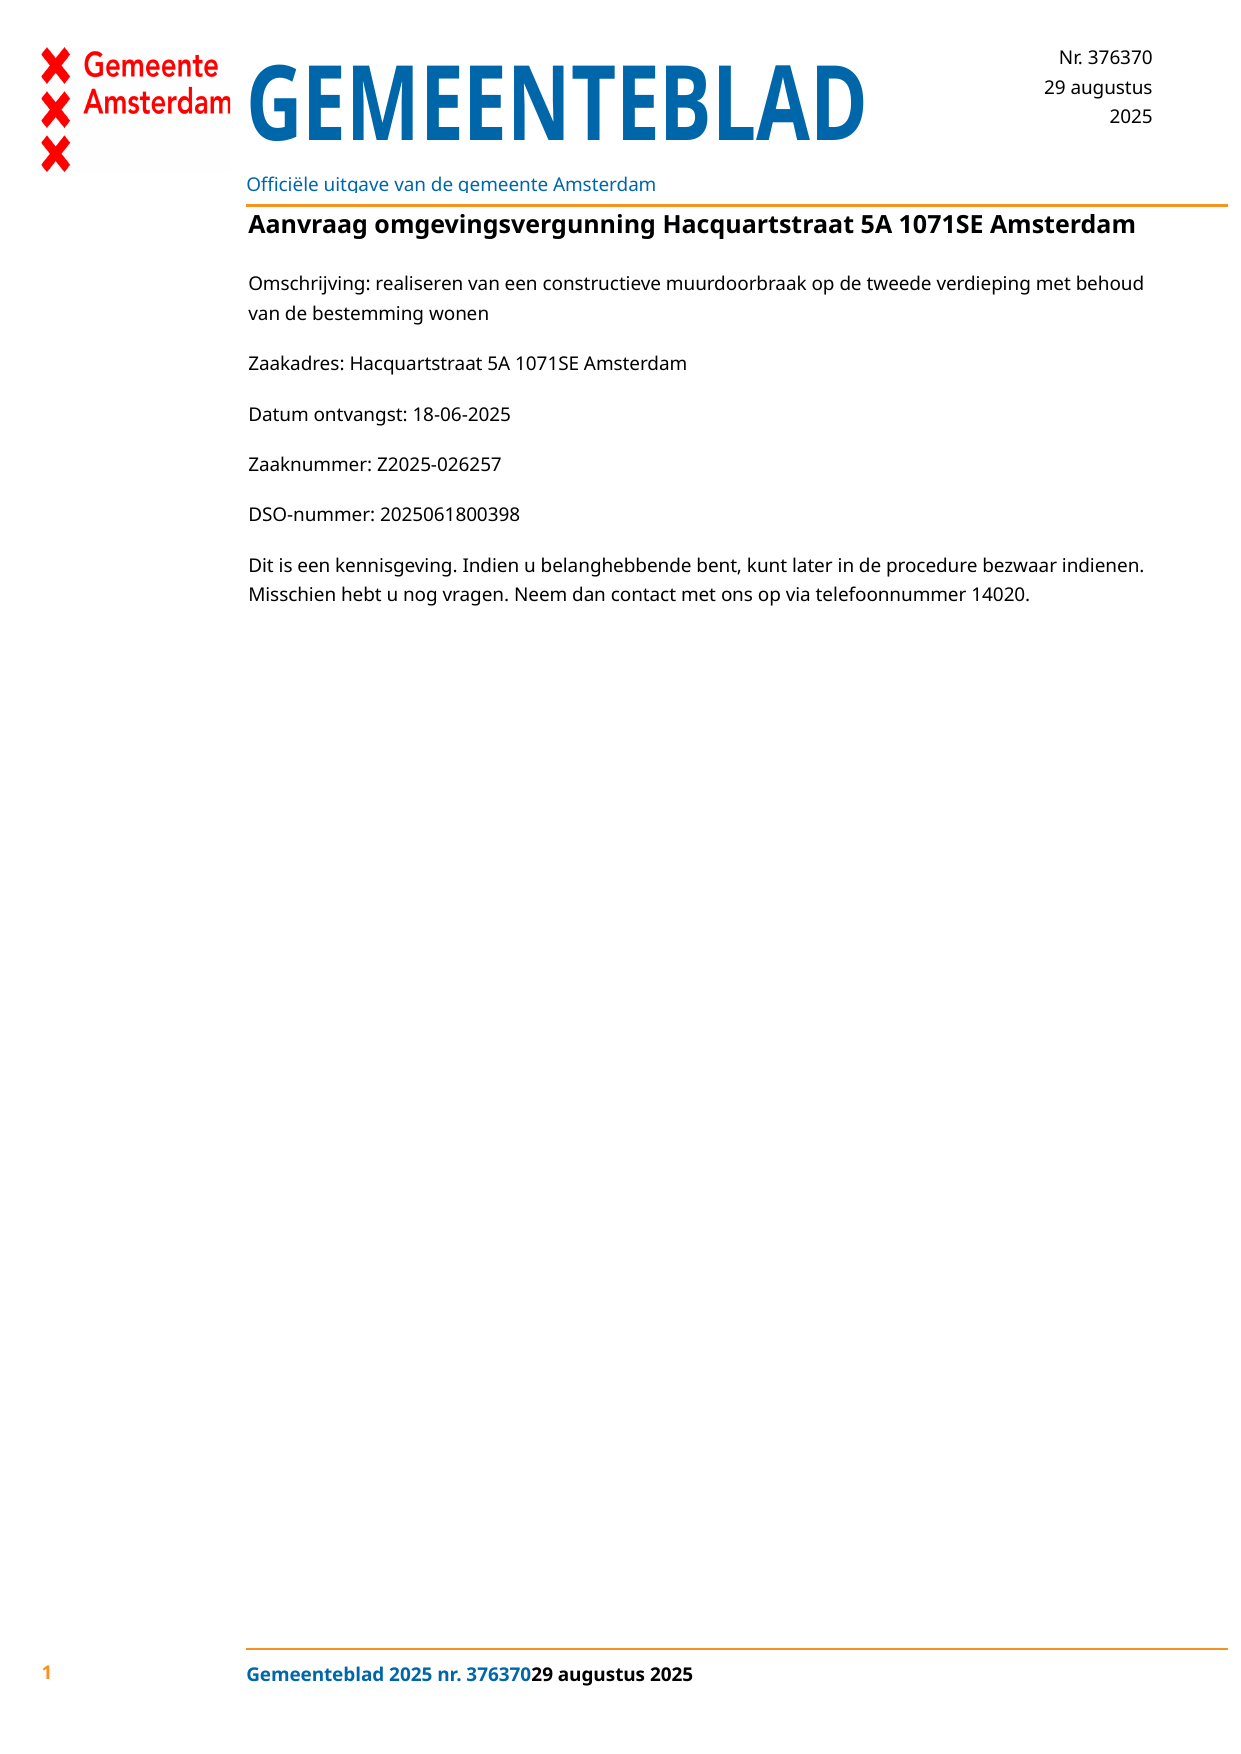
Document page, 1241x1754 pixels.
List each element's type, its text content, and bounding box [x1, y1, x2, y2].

text Dit is een kennisgeving. Indien u belanghebbende bent, kunt later in de procedure bezwaar indienen. Misschien hebt u nog vragen. Neem dan contact met ons op via telefoonnummer 14020. [248, 552, 1152, 607]
text Datum ontvangst: 18-06-2025 [248, 401, 1152, 426]
text Omschrijving: realiseren van een constructieve muurdoorbraak op de tweede verdieping met behoud van de bestemming wonen [248, 270, 1152, 326]
text DSO-nummer: 2025061800398 [248, 502, 1152, 527]
picture [41, 47, 231, 172]
text Zaaknummer: Z2025-026257 [248, 451, 1152, 477]
text Zaakadres: Hacquartstraat 5A 1071SE Amsterdam [248, 350, 1152, 376]
text Aanvraag omgevingsvergunning Hacquartstraat 5A 1071SE Amsterdam [248, 207, 1152, 241]
